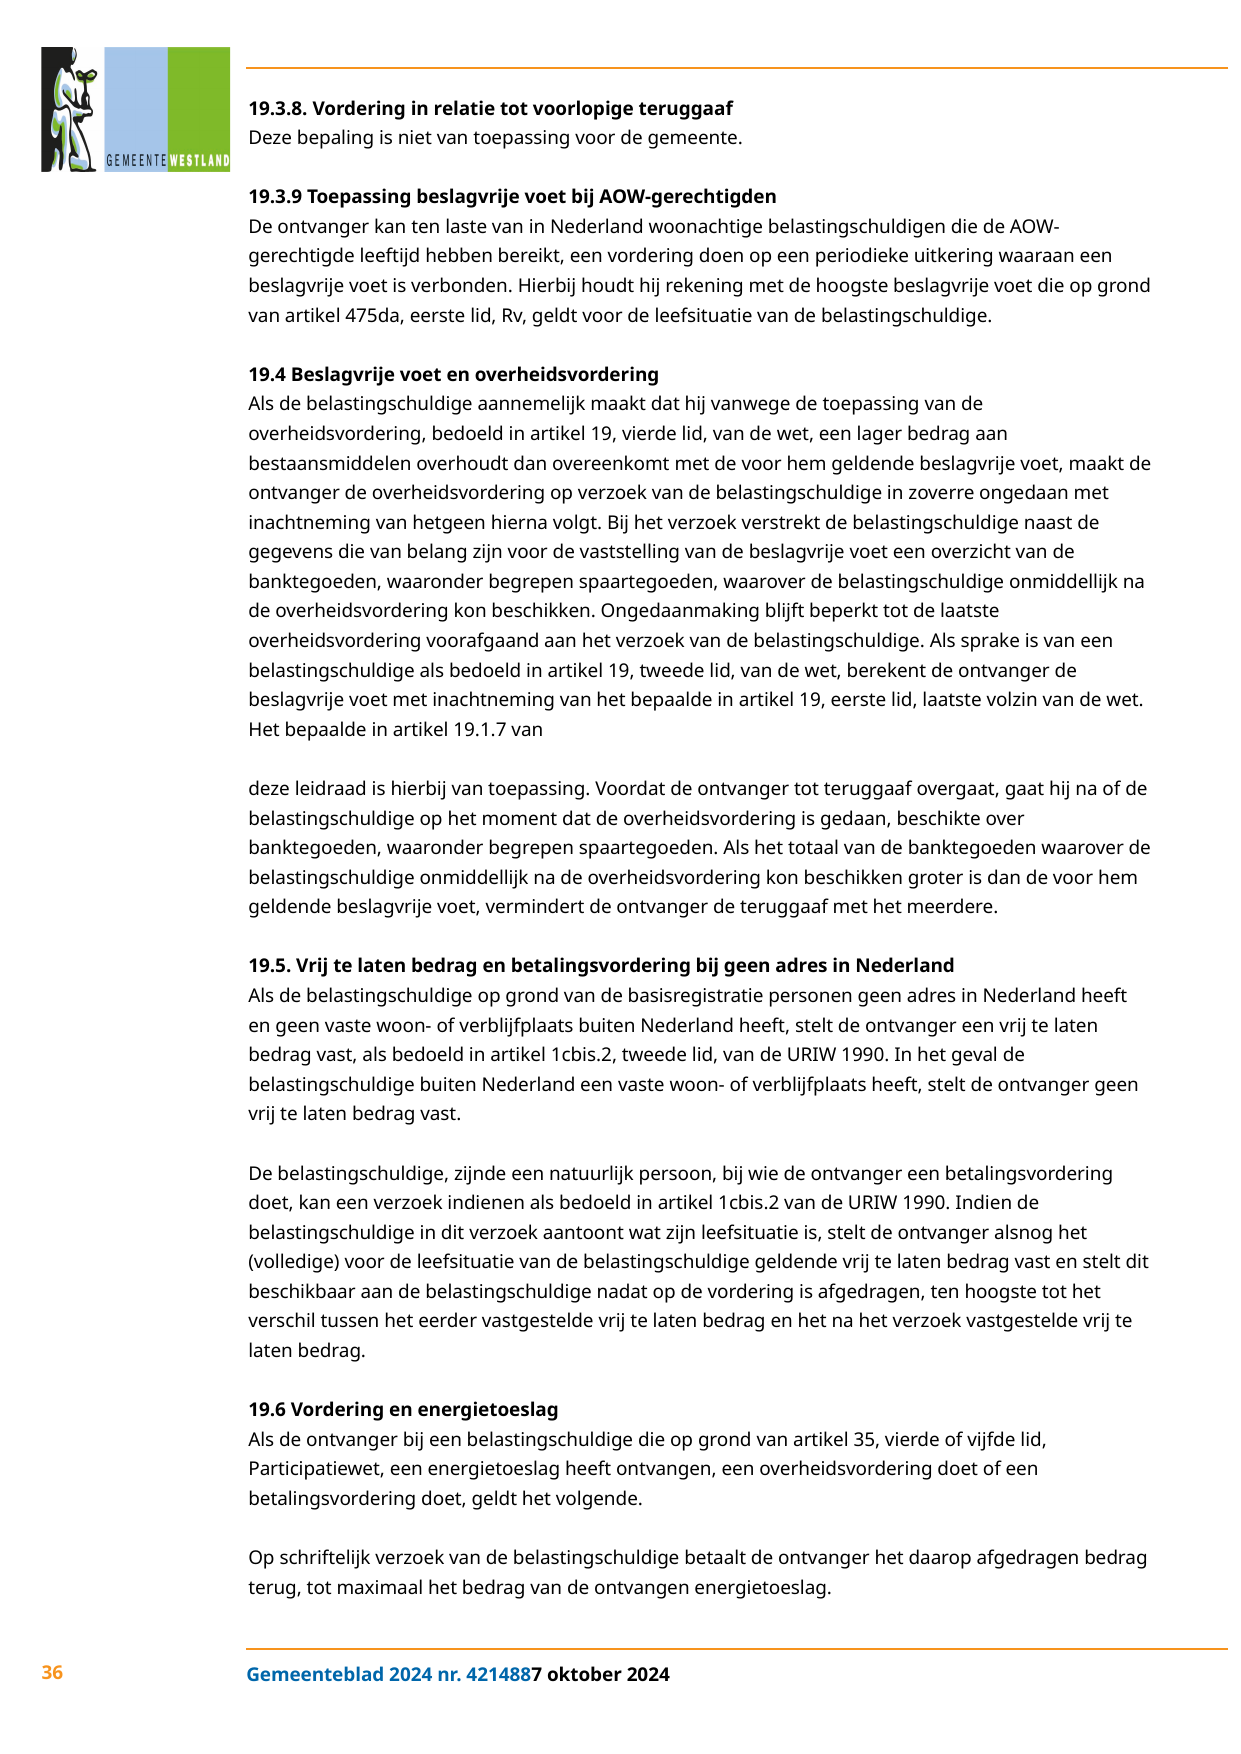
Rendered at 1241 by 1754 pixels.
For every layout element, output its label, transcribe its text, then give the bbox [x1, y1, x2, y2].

text 19.6 Vordering en energietoeslag [248, 1396, 1152, 1422]
text 19.3.8. Vordering in relatie tot voorlopige teruggaaf [248, 95, 1152, 121]
text De belastingschuldige, zijnde een natuurlijk persoon, bij wie de ontvanger een betalingsvordering doet, kan een verzoek indienen als bedoeld in artikel 1cbis.2 van de URIW 1990. Indien de belastingschuldige in dit verzoek aantoont wat zijn leefsituatie is, stelt de ontvanger alsnog het (volledige) voor de leefsituatie van de belastingschuldige geldende vrij te laten bedrag vast en stelt dit beschikbaar aan de belastingschuldige nadat op de vordering is afgedragen, ten hoogste tot het verschil tussen het eerder vastgestelde vrij te laten bedrag en het na het verzoek vastgestelde vrij te laten bedrag. [248, 1160, 1152, 1363]
picture [41, 47, 231, 172]
text Deze bepaling is niet van toepassing voor de gemeente. [248, 124, 1152, 150]
text 19.3.9 Toepassing beslagvrije voet bij AOW-gerechtigden [248, 183, 1152, 209]
text De ontvanger kan ten laste van in Nederland woonachtige belastingschuldigen die de AOW-gerechtigde leeftijd hebben bereikt, een vordering doen op een periodieke uitkering waaraan een beslagvrije voet is verbonden. Hierbij houdt hij rekening met de hoogste beslagvrije voet die op grond van artikel 475da, eerste lid, Rv, geldt voor de leefsituatie van de belastingschuldige. [248, 213, 1152, 328]
text deze leidraad is hierbij van toepassing. Voordat de ontvanger tot teruggaaf overgaat, gaat hij na of de belastingschuldige op het moment dat de overheidsvordering is gedaan, beschikte over banktegoeden, waaronder begrepen spaartegoeden. Als het totaal van de banktegoeden waarover de belastingschuldige onmiddellijk na de overheidsvordering kon beschikken groter is dan de voor hem geldende beslagvrije voet, vermindert de ontvanger de teruggaaf met het meerdere. [248, 775, 1152, 919]
text Als de belastingschuldige aannemelijk maakt dat hij vanwege de toepassing van de overheidsvordering, bedoeld in artikel 19, vierde lid, van de wet, een lager bedrag aan bestaansmiddelen overhoudt dan overeenkomt met de voor hem geldende beslagvrije voet, maakt de ontvanger de overheidsvordering op verzoek van de belastingschuldige in zoverre ongedaan met inachtneming van hetgeen hierna volgt. Bij het verzoek verstrekt de belastingschuldige naast de gegevens die van belang zijn voor de vaststelling van de beslagvrije voet een overzicht van de banktegoeden, waaronder begrepen spaartegoeden, waarover de belastingschuldige onmiddellijk na de overheidsvordering kon beschikken. Ongedaanmaking blijft beperkt tot de laatste overheidsvordering voorafgaand aan het verzoek van de belastingschuldige. Als sprake is van een belastingschuldige als bedoeld in artikel 19, tweede lid, van de wet, berekent de ontvanger de beslagvrije voet met inachtneming van het bepaalde in artikel 19, eerste lid, laatste volzin van de wet. Het bepaalde in artikel 19.1.7 van [248, 391, 1152, 742]
text Als de belastingschuldige op grond van de basisregistratie personen geen adres in Nederland heeft en geen vaste woon- of verblijfplaats buiten Nederland heeft, stelt de ontvanger een vrij te laten bedrag vast, als bedoeld in artikel 1cbis.2, tweede lid, van de URIW 1990. In het geval de belastingschuldige buiten Nederland een vaste woon- of verblijfplaats heeft, stelt de ontvanger geen vrij te laten bedrag vast. [248, 982, 1152, 1126]
text 19.4 Beslagvrije voet en overheidsvordering [248, 361, 1152, 387]
text Op schriftelijk verzoek van de belastingschuldige betaalt de ontvanger het daarop afgedragen bedrag terug, tot maximaal het bedrag van de ontvangen energietoeslag. [248, 1544, 1152, 1600]
text 19.5. Vrij te laten bedrag en betalingsvordering bij geen adres in Nederland [248, 953, 1152, 978]
text Als de ontvanger bij een belastingschuldige die op grond van artikel 35, vierde of vijfde lid, Participatiewet, een energietoeslag heeft ontvangen, een overheidsvordering doet of een betalingsvordering doet, geldt het volgende. [248, 1426, 1152, 1511]
